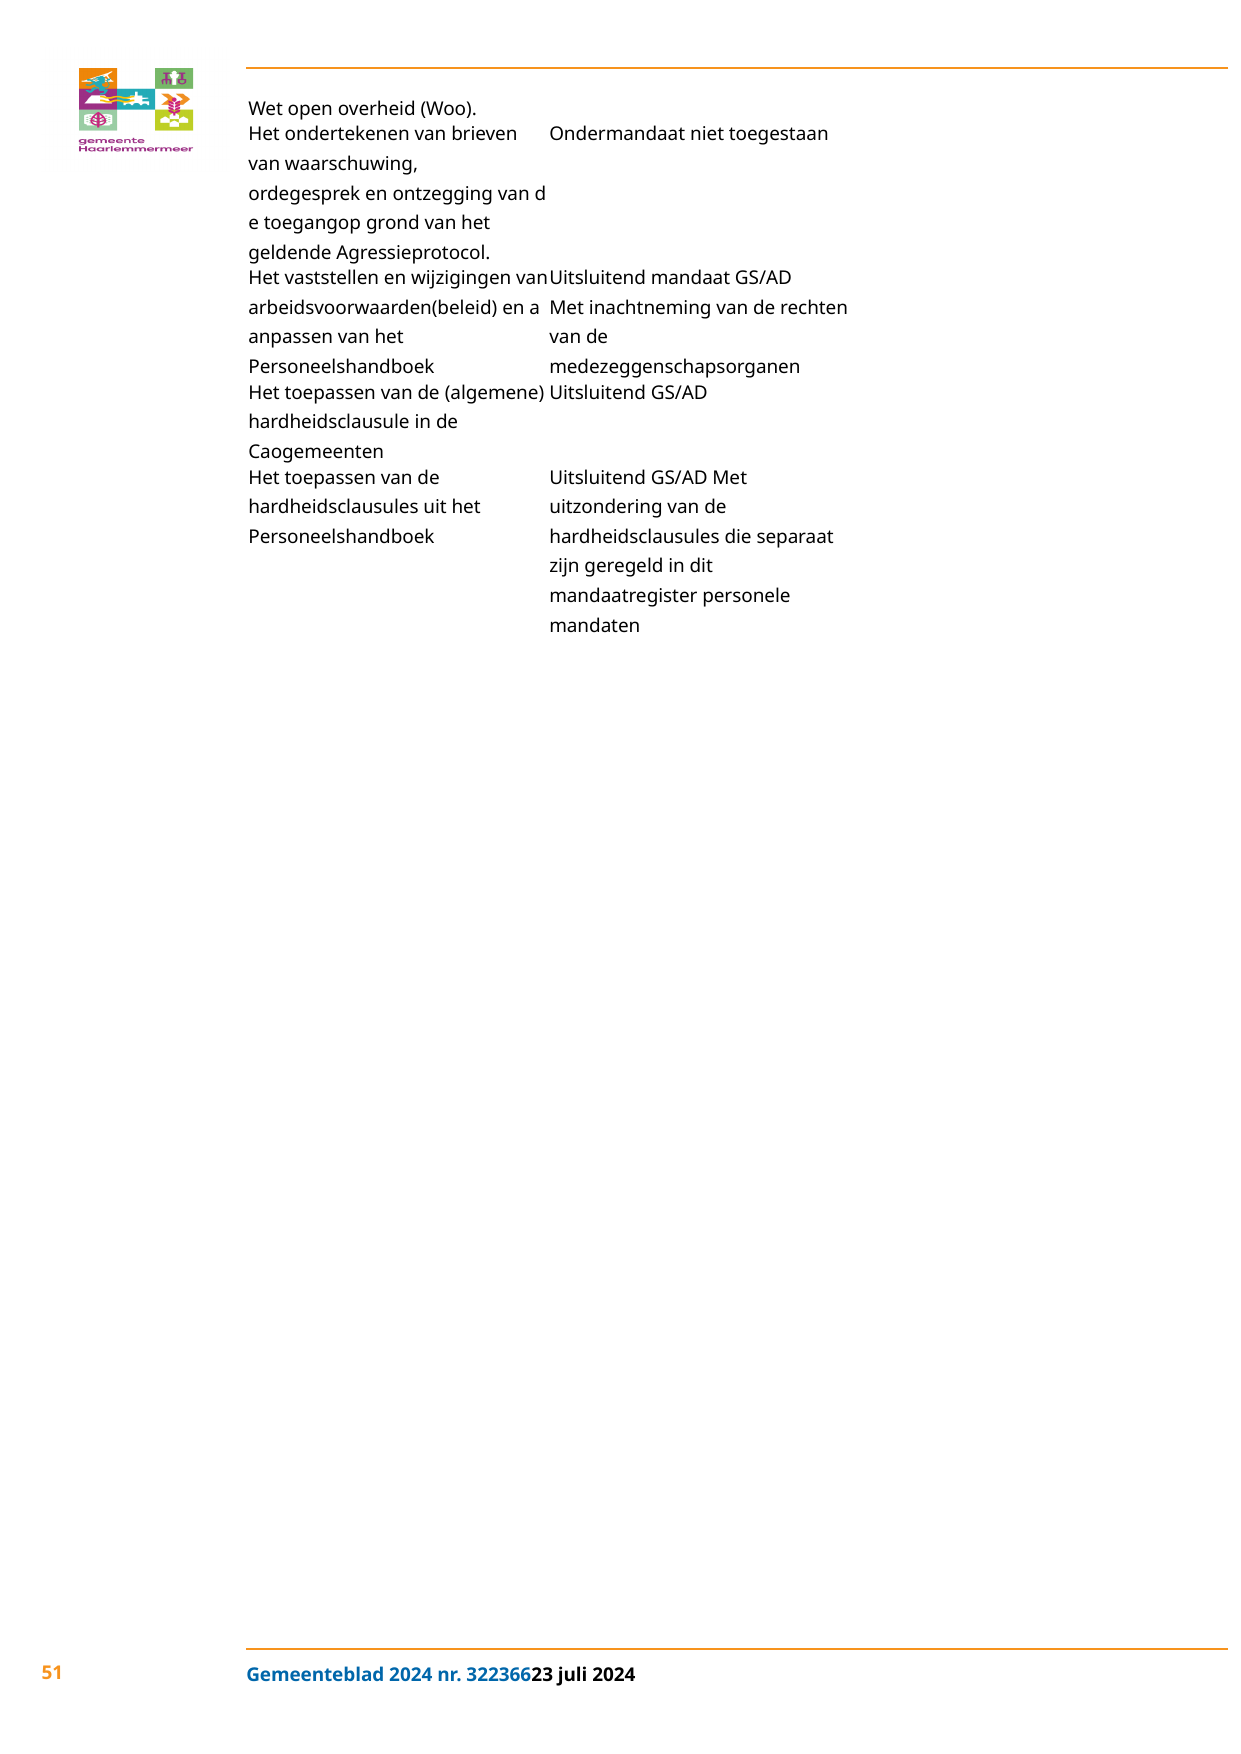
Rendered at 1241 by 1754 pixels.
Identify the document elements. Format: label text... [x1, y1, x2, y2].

table_cell [850, 379, 1152, 464]
picture [41, 47, 231, 172]
table_cell Ondermandaat niet toegestaan [549, 121, 850, 264]
table_cell Het toepassen van de (algemene) hardheidsclausule in de Caogemeenten [248, 379, 549, 464]
table_cell Uitsluitend GS/AD [549, 379, 850, 464]
table_cell Wet open overheid (Woo). [248, 95, 549, 121]
table_cell [850, 121, 1152, 264]
table_cell Uitsluitend mandaat GS/AD Met inachtneming van de rechten van de medezeggenschapsorganen [549, 265, 850, 379]
table_cell [850, 464, 1152, 638]
table_cell [850, 95, 1152, 121]
table_cell [549, 95, 850, 121]
table_cell Het toepassen van de hardheidsclausules uit het Personeelshandboek [248, 464, 549, 638]
table_cell Het vaststellen en wijzigingen van arbeidsvoorwaarden(beleid) en aanpassen van het Personeelshandboek [248, 265, 549, 379]
table_cell [850, 265, 1152, 379]
table_cell Uitsluitend GS/AD Met uitzondering van de hardheidsclausules die separaat zijn geregeld in dit mandaatregister personele mandaten [549, 464, 850, 638]
table_cell Het ondertekenen van brieven van waarschuwing, ordegesprek en ontzegging van de toegangop grond van het geldende Agressieprotocol. [248, 121, 549, 264]
